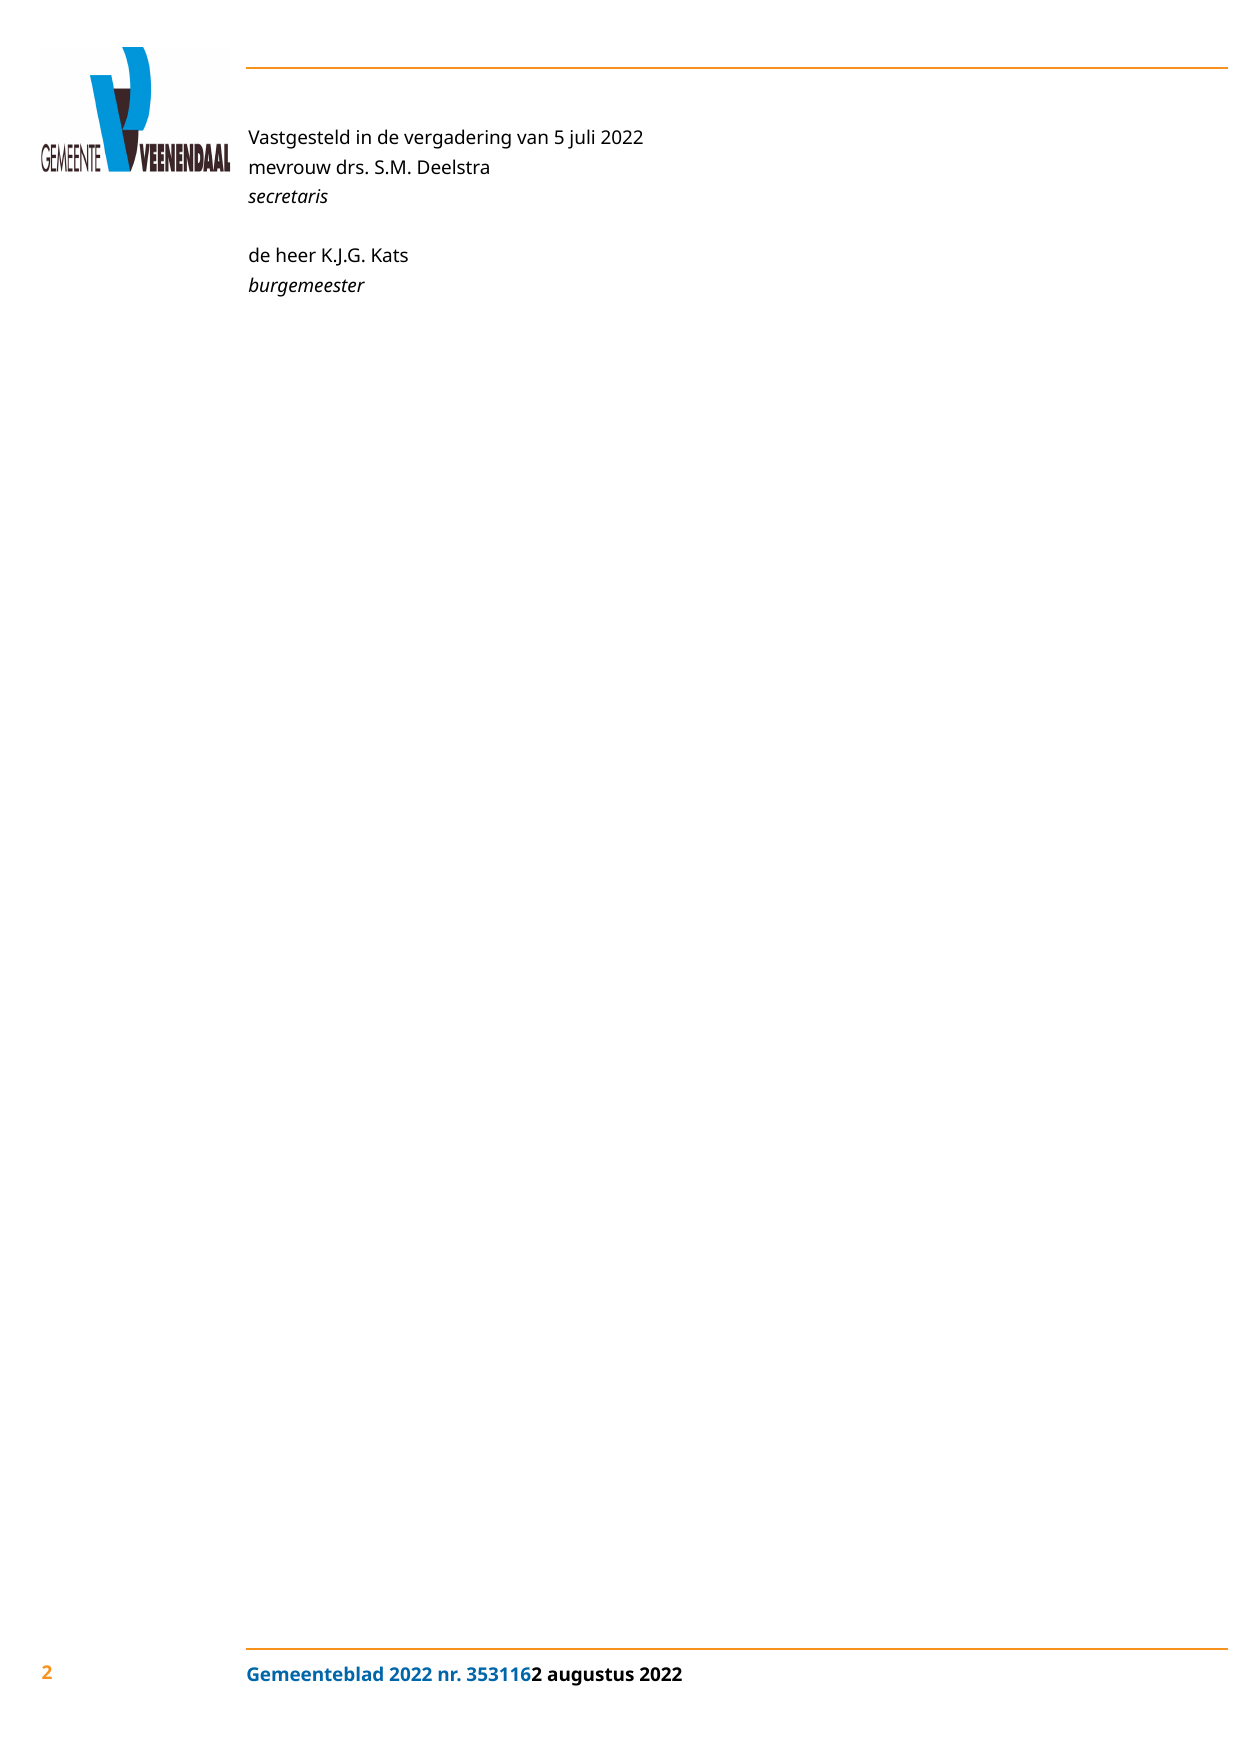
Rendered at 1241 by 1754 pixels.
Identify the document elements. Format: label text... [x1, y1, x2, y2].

text burgemeester [248, 272, 1152, 298]
text mevrouw drs. S.M. Deelstra [248, 154, 1152, 180]
picture [41, 47, 130, 172]
text de heer K.J.G. Kats [248, 243, 1152, 268]
text Vastgesteld in de vergadering van 5 juli 2022 [248, 124, 1152, 150]
text secretaris [248, 183, 1152, 209]
picture [123, 47, 231, 172]
